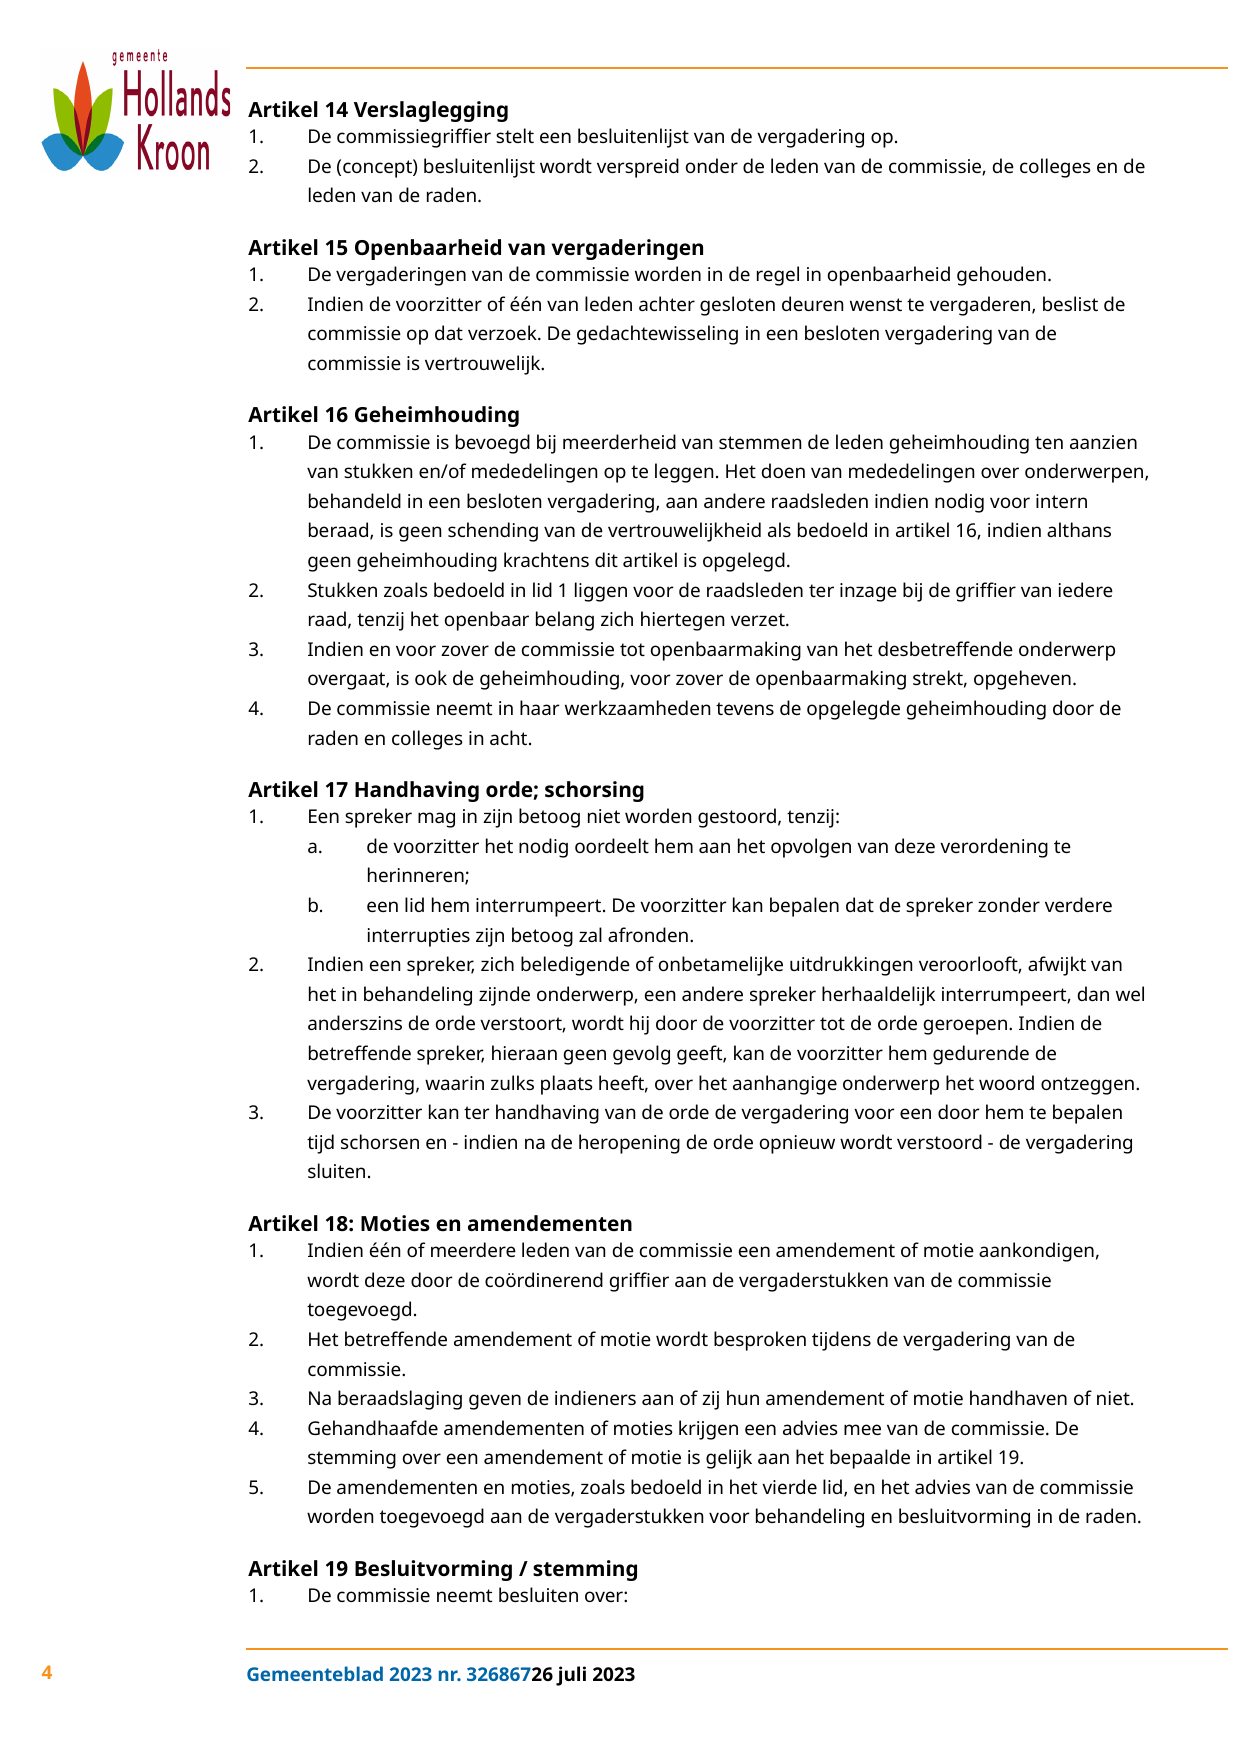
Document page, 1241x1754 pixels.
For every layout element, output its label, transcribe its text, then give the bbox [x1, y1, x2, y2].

list De vergaderingen van de commissie worden in de regel in openbaarheid gehouden. [248, 261, 1152, 287]
text Artikel 19 Besluitvorming / stemming [248, 1554, 1152, 1582]
list Een spreker mag in zijn betoog niet worden gestoord, tenzij: [248, 803, 1152, 829]
list De commissie neemt besluiten over: [248, 1582, 1152, 1608]
text Artikel 15 Openbaarheid van vergaderingen [248, 233, 1152, 261]
list De commissie is bevoegd bij meerderheid van stemmen de leden geheimhouding ten aanzien van stukken en/of mededelingen op te leggen. Het doen van mededelingen over onderwerpen, behandeld in een besloten vergadering, aan andere raadsleden indien nodig voor intern beraad, is geen schending van de vertrouwelijkheid als bedoeld in artikel 16, indien althans geen geheimhouding krachtens dit artikel is opgelegd. [248, 429, 1152, 573]
list Het betreffende amendement of motie wordt besproken tijdens de vergadering van de commissie. [248, 1326, 1152, 1381]
list Na beraadslaging geven de indieners aan of zij hun amendement of motie handhaven of niet. [248, 1385, 1152, 1411]
list Indien één of meerdere leden van de commissie een amendement of motie aankondigen, wordt deze door de coördinerend griffier aan de vergaderstukken van de commissie toegevoegd. [248, 1237, 1152, 1322]
text Artikel 17 Handhaving orde; schorsing [248, 775, 1152, 803]
list De amendementen en moties, zoals bedoeld in het vierde lid, en het advies van de commissie worden toegevoegd aan de vergaderstukken voor behandeling en besluitvorming in de raden. [248, 1474, 1152, 1529]
list Stukken zoals bedoeld in lid 1 liggen voor de raadsleden ter inzage bij de griffier van iedere raad, tenzij het openbaar belang zich hiertegen verzet. [248, 577, 1152, 632]
text Artikel 14 Verslaglegging [248, 95, 1152, 123]
text Artikel 16 Geheimhouding [248, 400, 1152, 429]
picture [41, 47, 231, 172]
list De (concept) besluitenlijst wordt verspreid onder de leden van de commissie, de colleges en de leden van de raden. [248, 153, 1152, 208]
list De commissiegriffier stelt een besluitenlijst van de vergadering op. [248, 123, 1152, 149]
list de voorzitter het nodig oordeelt hem aan het opvolgen van deze verordening te herinneren; [307, 833, 1152, 888]
list De commissie neemt in haar werkzaamheden tevens de opgelegde geheimhouding door de raden en colleges in acht. [248, 695, 1152, 750]
list Gehandhaafde amendementen of moties krijgen een advies mee van de commissie. De stemming over een amendement of motie is gelijk aan het bepaalde in artikel 19. [248, 1415, 1152, 1470]
list De voorzitter kan ter handhaving van de orde de vergadering voor een door hem te bepalen tijd schorsen en - indien na de heropening de orde opnieuw wordt verstoord - de vergadering sluiten. [248, 1099, 1152, 1184]
list Indien de voorzitter of één van leden achter gesloten deuren wenst te vergaderen, beslist de commissie op dat verzoek. De gedachtewisseling in een besloten vergadering van de commissie is vertrouwelijk. [248, 291, 1152, 376]
list Indien een spreker, zich beledigende of onbetamelijke uitdrukkingen veroorlooft, afwijkt van het in behandeling zijnde onderwerp, een andere spreker herhaaldelijk interrumpeert, dan wel anderszins de orde verstoort, wordt hij door de voorzitter tot de orde geroepen. Indien de betreffende spreker, hieraan geen gevolg geeft, kan de voorzitter hem gedurende de vergadering, waarin zulks plaats heeft, over het aanhangige onderwerp het woord ontzeggen. [248, 951, 1152, 1096]
list Indien en voor zover de commissie tot openbaarmaking van het desbetreffende onderwerp overgaat, is ook de geheimhouding, voor zover de openbaarmaking strekt, opgeheven. [248, 636, 1152, 691]
list een lid hem interrumpeert. De voorzitter kan bepalen dat de spreker zonder verdere interrupties zijn betoog zal afronden. [307, 892, 1152, 948]
text Artikel 18: Moties en amendementen [248, 1209, 1152, 1237]
